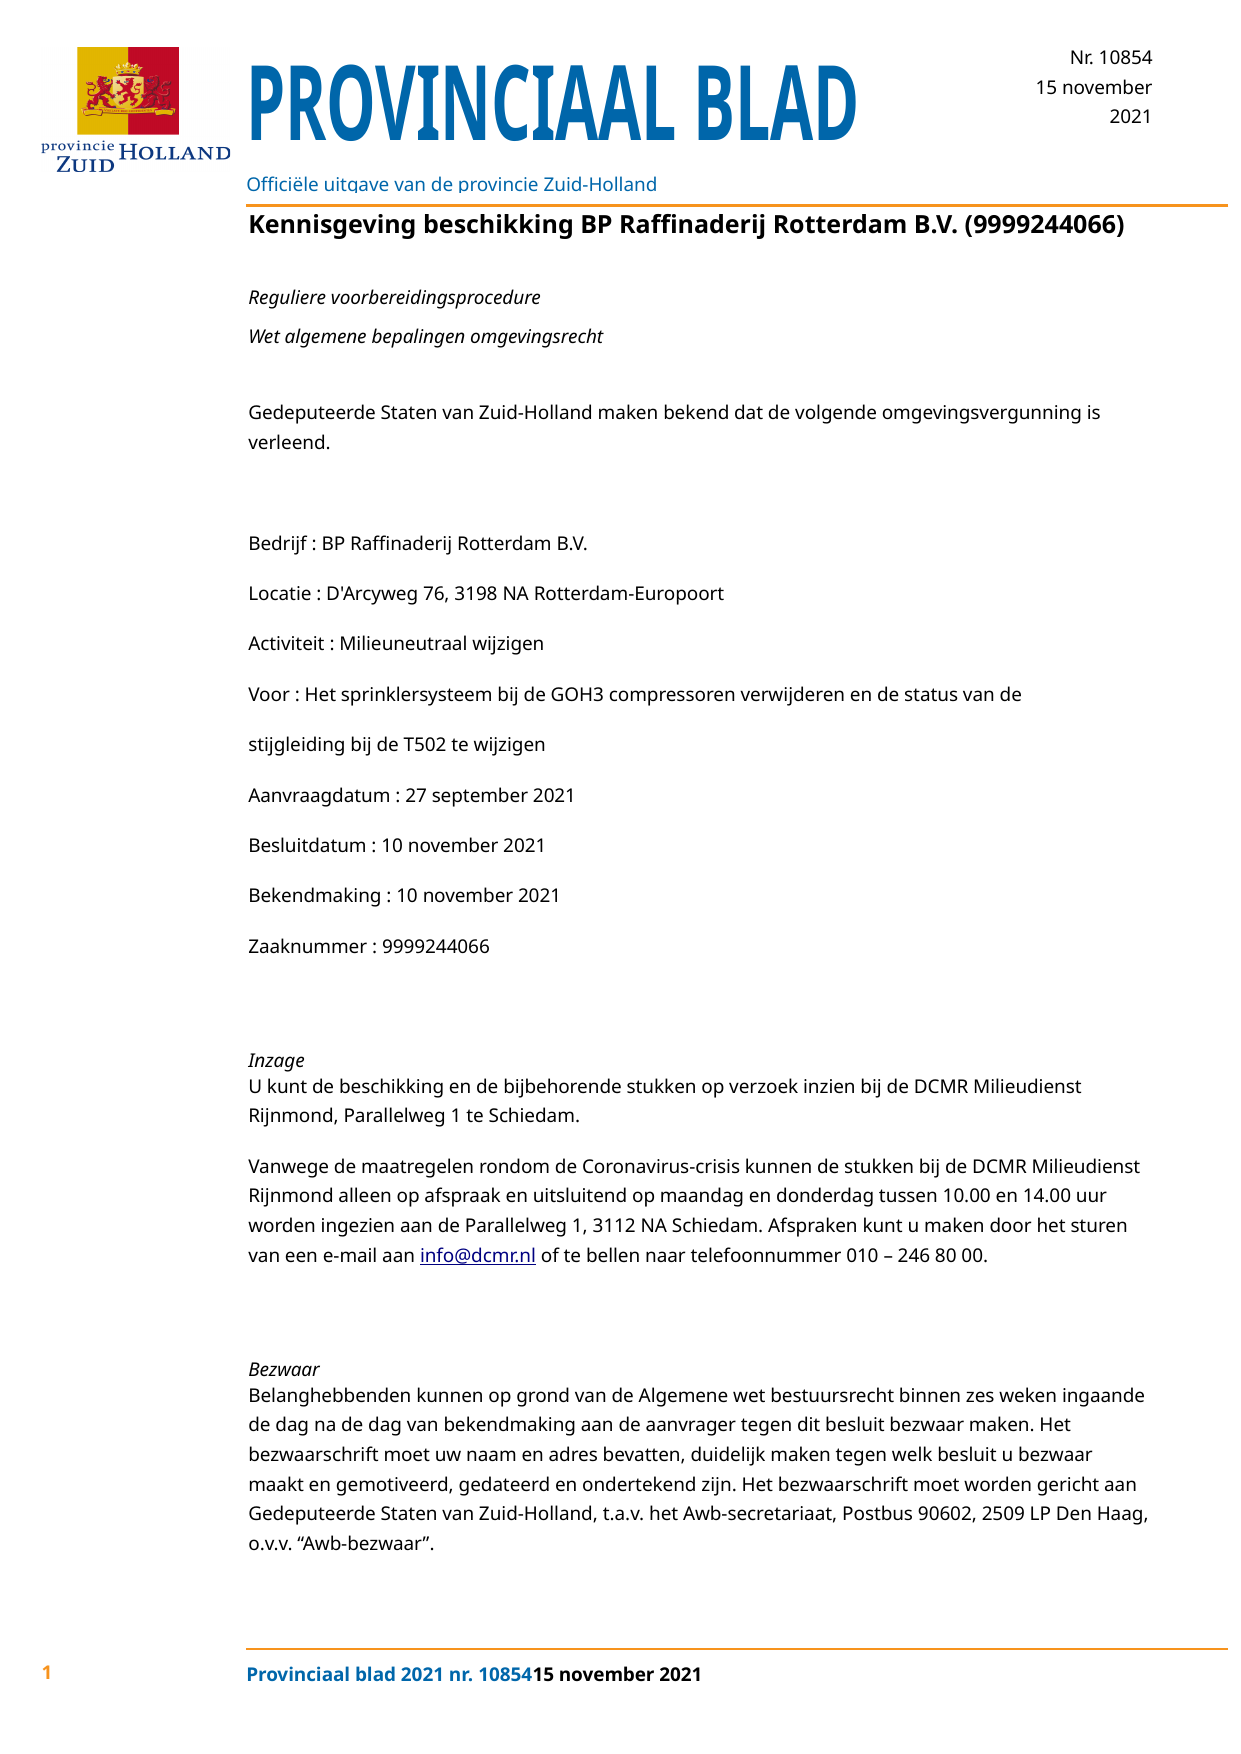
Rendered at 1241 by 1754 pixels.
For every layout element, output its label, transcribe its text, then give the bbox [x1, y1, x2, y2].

text Locatie : D'Arcyweg 76, 3198 NA Rotterdam-Europoort [248, 580, 1152, 606]
text Wet algemene bepalingen omgevingsrecht [248, 323, 1152, 349]
text Reguliere voorbereidingsprocedure [248, 284, 1152, 309]
text Aanvraagdatum : 27 september 2021 [248, 782, 1152, 807]
text Gedeputeerde Staten van Zuid-Holland maken bekend dat de volgende omgevingsvergunning is verleend. [248, 399, 1152, 454]
text Zaaknummer : 9999244066 [248, 933, 1152, 959]
text Bezwaar [248, 1356, 1152, 1382]
text Kennisgeving beschikking BP Raffinaderij Rotterdam B.V. (9999244066) [248, 207, 1152, 241]
text Vanwege de maatregelen rondom de Coronavirus-crisis kunnen de stukken bij de DCMR Milieudienst Rijnmond alleen op afspraak en uitsluitend op maandag en donderdag tussen 10.00 en 14.00 uur worden ingezien aan de Parallelweg 1, 3112 NA Schiedam. Afspraken kunt u maken door het sturen van een e-mail aan info@dcmr.nl of te bellen naar telefoonnummer 010 – 246 80 00. [248, 1153, 1152, 1268]
text U kunt de beschikking en de bijbehorende stukken op verzoek inzien bij de DCMR Milieudienst Rijnmond, Parallelweg 1 te Schiedam. [248, 1073, 1152, 1128]
text Bedrijf : BP Raffinaderij Rotterdam B.V. [248, 530, 1152, 555]
text Bekendmaking : 10 november 2021 [248, 883, 1152, 908]
text Belanghebbenden kunnen op grond van de Algemene wet bestuursrecht binnen zes weken ingaande de dag na de dag van bekendmaking aan de aanvrager tegen dit besluit bezwaar maken. Het bezwaarschrift moet uw naam en adres bevatten, duidelijk maken tegen welk besluit u bezwaar maakt en gemotiveerd, gedateerd en ondertekend zijn. Het bezwaarschrift moet worden gericht aan Gedeputeerde Staten van Zuid-Holland, t.a.v. het Awb-secretariaat, Postbus 90602, 2509 LP Den Haag, o.v.v. “Awb-bezwaar”. [248, 1382, 1152, 1556]
text Activiteit : Milieuneutraal wijzigen [248, 631, 1152, 656]
text stijgleiding bij de T502 te wijzigen [248, 731, 1152, 757]
picture [41, 47, 231, 172]
text Besluitdatum : 10 november 2021 [248, 832, 1152, 858]
text Voor : Het sprinklersysteem bij de GOH3 compressoren verwijderen en de status van de [248, 681, 1152, 707]
text Inzage [248, 1047, 1152, 1073]
